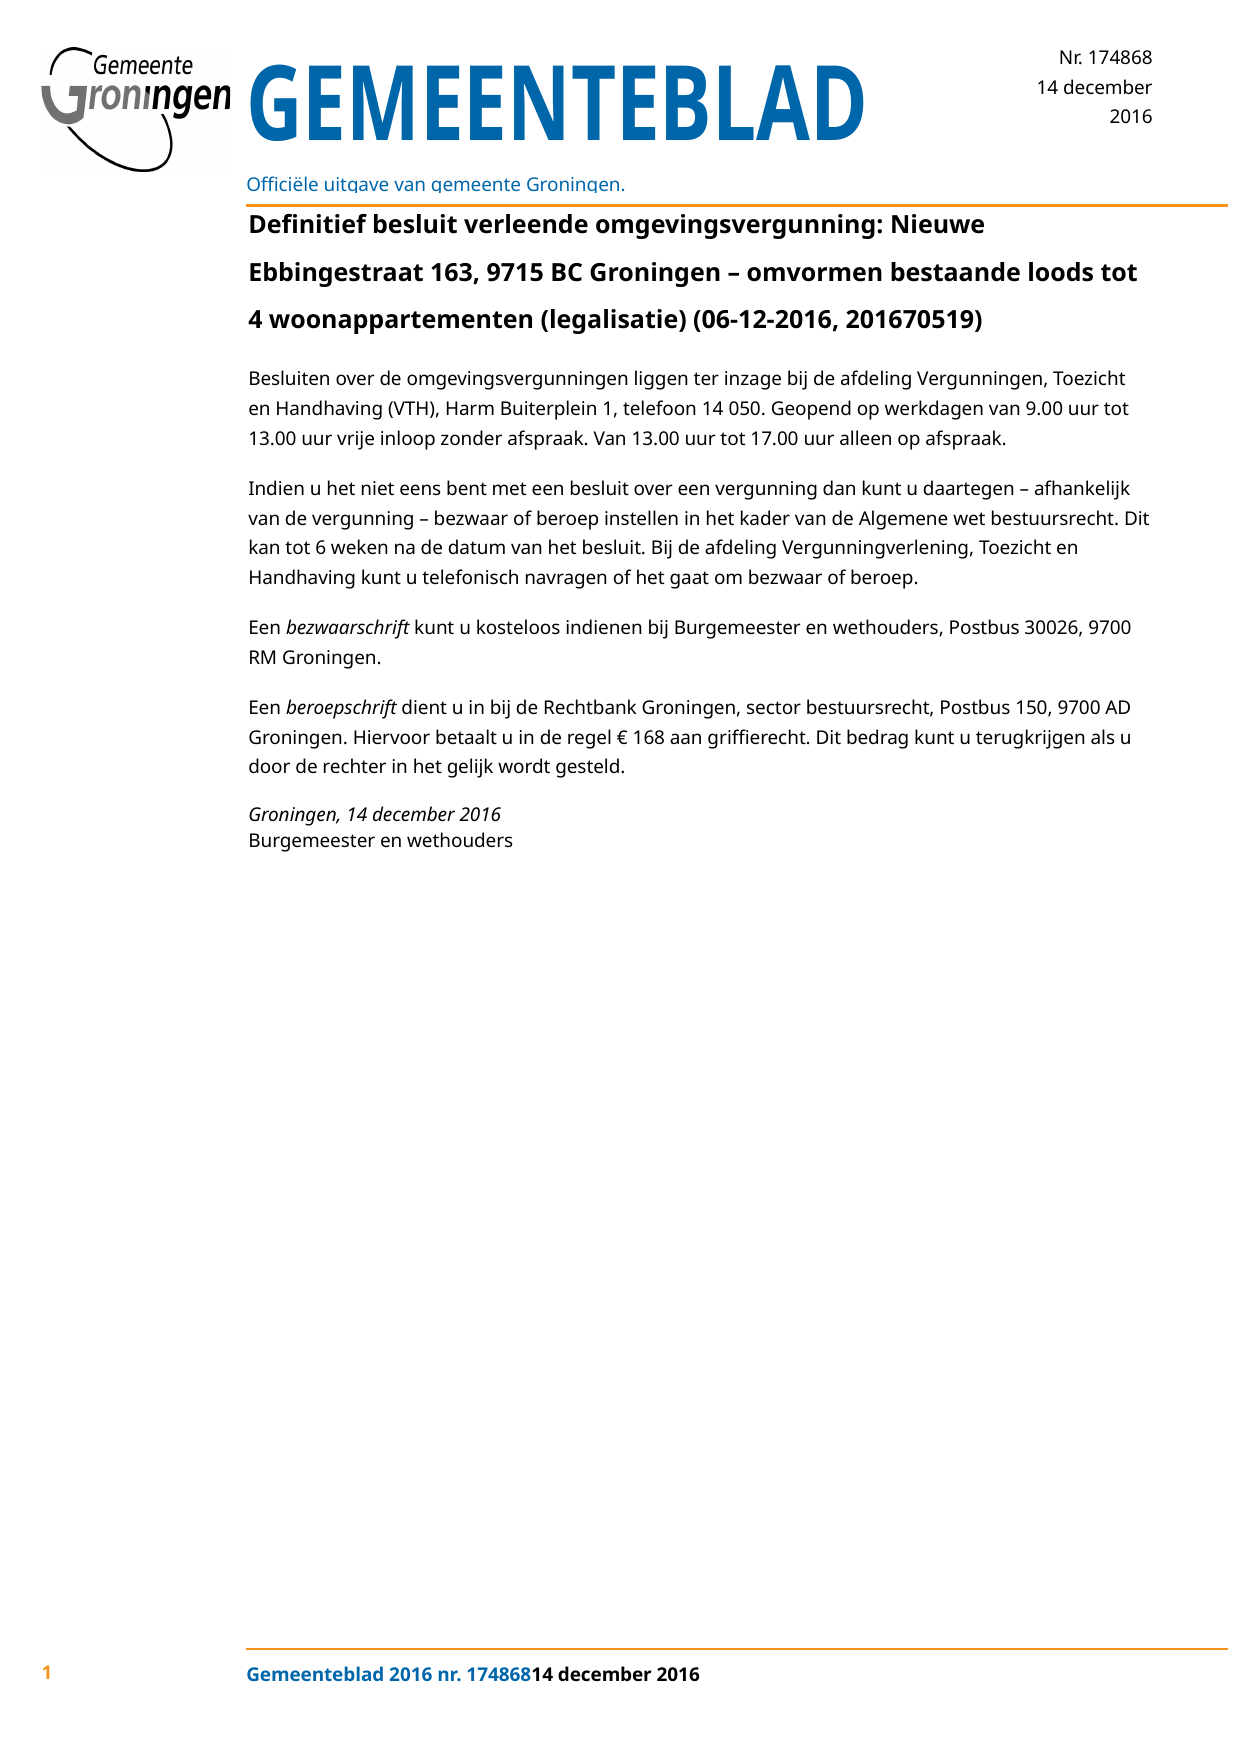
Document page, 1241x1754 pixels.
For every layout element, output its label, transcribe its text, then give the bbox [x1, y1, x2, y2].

text Definitief besluit verleende omgevingsvergunning: Nieuwe Ebbingestraat 163, 9715 BC Groningen – omvormen bestaande loods tot 4 woonappartementen (legalisatie) (06-12-2016, 201670519) [248, 207, 1152, 336]
picture [41, 47, 231, 172]
text Een bezwaarschrift kunt u kosteloos indienen bij Burgemeester en wethouders, Postbus 30026, 9700 RM Groningen. [248, 614, 1152, 669]
text Indien u het niet eens bent met een besluit over een vergunning dan kunt u daartegen – afhankelijk van de vergunning – bezwaar of beroep instellen in het kader van de Algemene wet bestuursrecht. Dit kan tot 6 weken na de datum van het besluit. Bij de afdeling Vergunningverlening, Toezicht en Handhaving kunt u telefonisch navragen of het gaat om bezwaar of beroep. [248, 475, 1152, 589]
text Burgemeester en wethouders [248, 827, 1152, 853]
text Een beroepschrift dient u in bij de Rechtbank Groningen, sector bestuursrecht, Postbus 150, 9700 AD Groningen. Hiervoor betaalt u in de regel € 168 aan griffierecht. Dit bedrag kunt u terugkrijgen als u door de rechter in het gelijk wordt gesteld. [248, 694, 1152, 779]
text Besluiten over de omgevingsvergunningen liggen ter inzage bij de afdeling Vergunningen, Toezicht en Handhaving (VTH), Harm Buiterplein 1, telefoon 14 050. Geopend op werkdagen van 9.00 uur tot 13.00 uur vrije inloop zonder afspraak. Van 13.00 uur tot 17.00 uur alleen op afspraak. [248, 366, 1152, 450]
text Groningen, 14 december 2016 [248, 801, 1152, 827]
